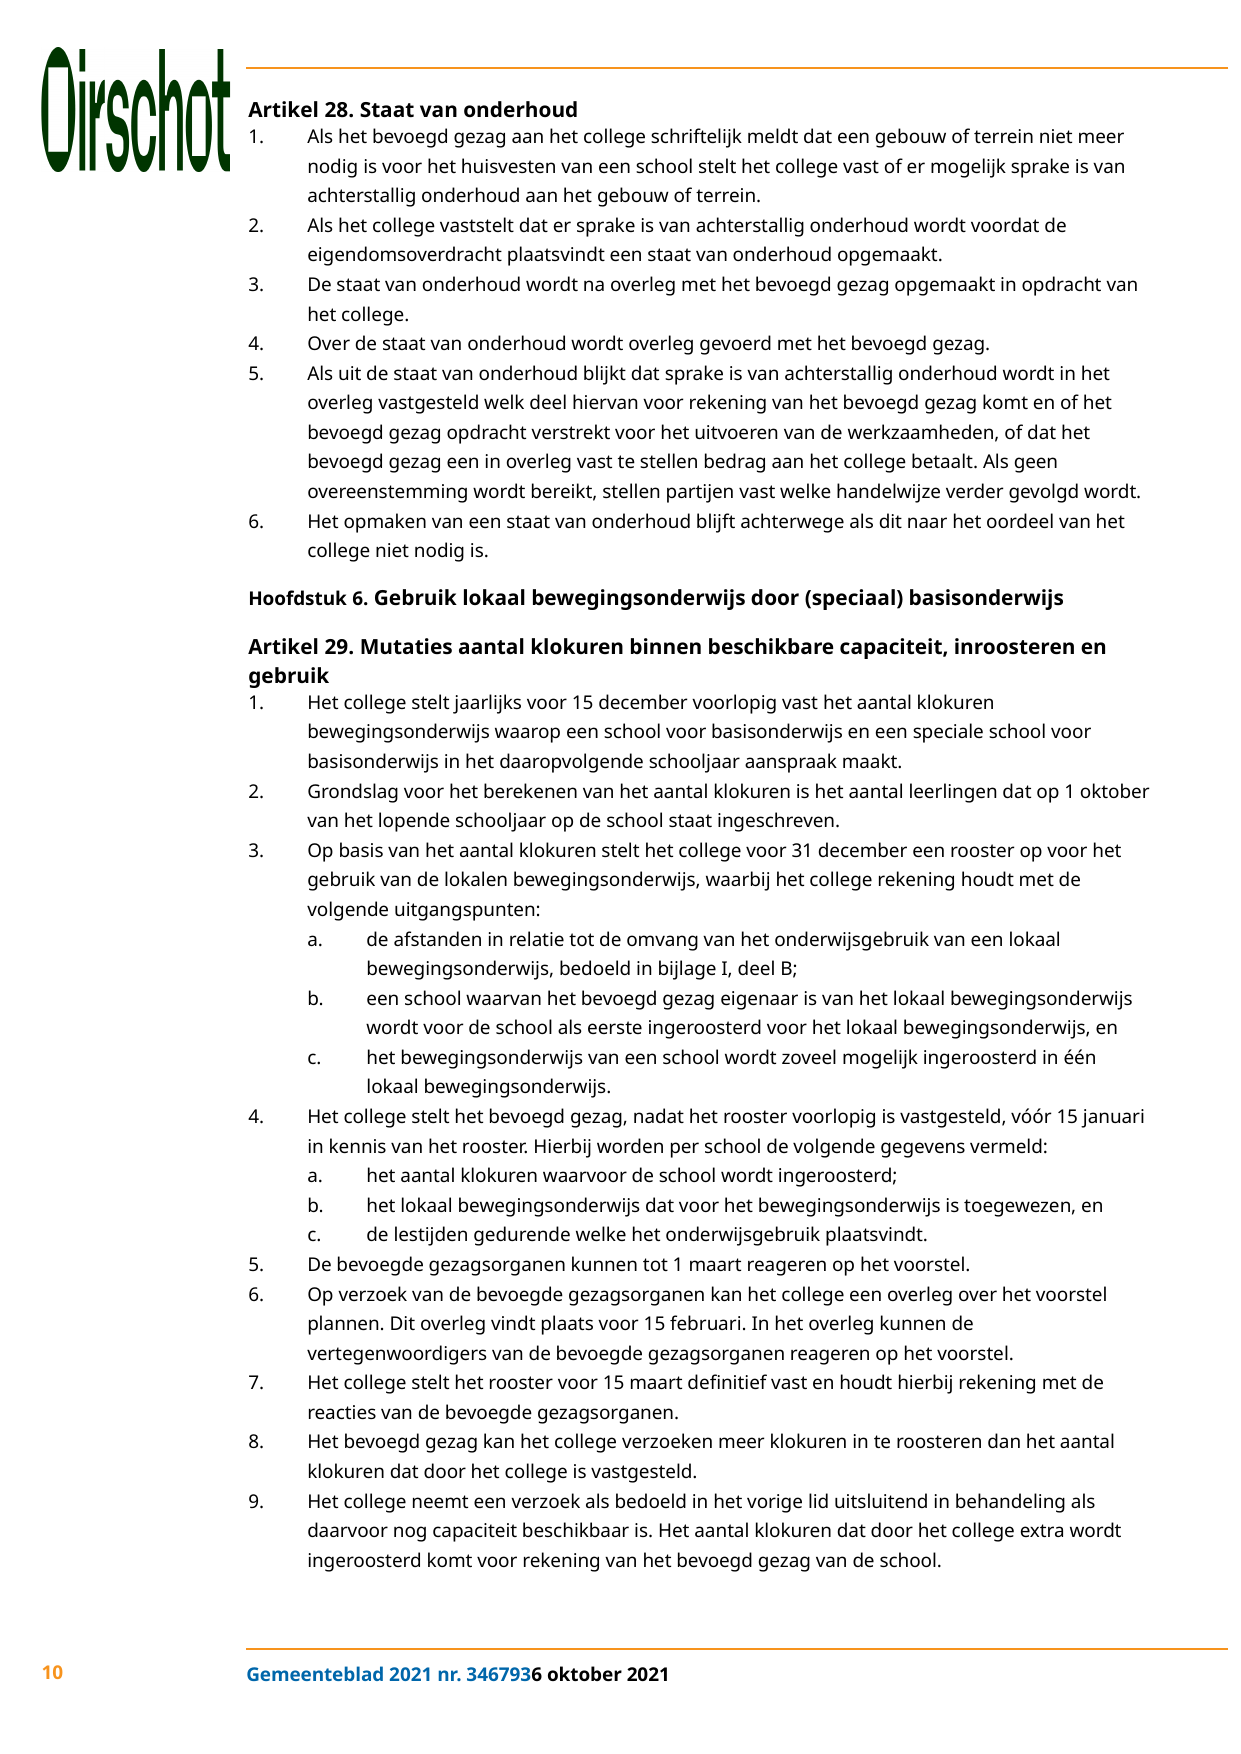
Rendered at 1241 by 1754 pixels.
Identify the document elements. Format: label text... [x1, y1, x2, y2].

list Het bevoegd gezag kan het college verzoeken meer klokuren in te roosteren dan het aantal klokuren dat door het college is vastgesteld. [248, 1429, 1152, 1484]
list Het college neemt een verzoek als bedoeld in het vorige lid uitsluitend in behandeling als daarvoor nog capaciteit beschikbaar is. Het aantal klokuren dat door het college extra wordt ingeroosterd komt voor rekening van het bevoegd gezag van de school. [248, 1488, 1152, 1573]
list het bewegingsonderwijs van een school wordt zoveel mogelijk ingeroosterd in één lokaal bewegingsonderwijs. [307, 1044, 1152, 1099]
text Artikel 29. Mutaties aantal klokuren binnen beschikbare capaciteit, inroosteren en gebruik [248, 632, 1152, 689]
list Als het college vaststelt dat er sprake is van achterstallig onderhoud wordt voordat de eigendomsoverdracht plaatsvindt een staat van onderhoud opgemaakt. [248, 212, 1152, 267]
picture [41, 47, 231, 172]
text Artikel 28. Staat van onderhoud [248, 95, 1152, 123]
list Het college stelt het bevoegd gezag, nadat het rooster voorlopig is vastgesteld, vóór 15 januari in kennis van het rooster. Hierbij worden per school de volgende gegevens vermeld: [248, 1103, 1152, 1159]
list De staat van onderhoud wordt na overleg met het bevoegd gezag opgemaakt in opdracht van het college. [248, 271, 1152, 326]
list Op verzoek van de bevoegde gezagsorganen kan het college een overleg over het voorstel plannen. Dit overleg vindt plaats voor 15 februari. In het overleg kunnen de vertegenwoordigers van de bevoegde gezagsorganen reageren op het voorstel. [248, 1281, 1152, 1366]
list het lokaal bewegingsonderwijs dat voor het bewegingsonderwijs is toegewezen, en [307, 1192, 1152, 1218]
list Als het bevoegd gezag aan het college schriftelijk meldt dat een gebouw of terrein niet meer nodig is voor het huisvesten van een school stelt het college vast of er mogelijk sprake is van achterstallig onderhoud aan het gebouw of terrein. [248, 123, 1152, 208]
list de lestijden gedurende welke het onderwijsgebruik plaatsvindt. [307, 1222, 1152, 1247]
list Over de staat van onderhoud wordt overleg gevoerd met het bevoegd gezag. [248, 330, 1152, 356]
list Het college stelt het rooster voor 15 maart definitief vast en houdt hierbij rekening met de reacties van de bevoegde gezagsorganen. [248, 1369, 1152, 1425]
text Hoofdstuk 6. Gebruik lokaal bewegingsonderwijs door (speciaal) basisonderwijs [248, 583, 1152, 611]
list Grondslag voor het berekenen van het aantal klokuren is het aantal leerlingen dat op 1 oktober van het lopende schooljaar op de school staat ingeschreven. [248, 778, 1152, 833]
list Als uit de staat van onderhoud blijkt dat sprake is van achterstallig onderhoud wordt in het overleg vastgesteld welk deel hiervan voor rekening van het bevoegd gezag komt en of het bevoegd gezag opdracht verstrekt voor het uitvoeren van de werkzaamheden, of dat het bevoegd gezag een in overleg vast te stellen bedrag aan het college betaalt. Als geen overeenstemming wordt bereikt, stellen partijen vast welke handelwijze verder gevolgd wordt. [248, 360, 1152, 504]
list het aantal klokuren waarvoor de school wordt ingeroosterd; [307, 1162, 1152, 1188]
list De bevoegde gezagsorganen kunnen tot 1 maart reageren op het voorstel. [248, 1251, 1152, 1277]
list Op basis van het aantal klokuren stelt het college voor 31 december een rooster op voor het gebruik van de lokalen bewegingsonderwijs, waarbij het college rekening houdt met de volgende uitgangspunten: [248, 837, 1152, 922]
list Het opmaken van een staat van onderhoud blijft achterwege als dit naar het oordeel van het college niet nodig is. [248, 508, 1152, 563]
list de afstanden in relatie tot de omvang van het onderwijsgebruik van een lokaal bewegingsonderwijs, bedoeld in bijlage I, deel B; [307, 926, 1152, 981]
list Het college stelt jaarlijks voor 15 december voorlopig vast het aantal klokuren bewegingsonderwijs waarop een school voor basisonderwijs en een speciale school voor basisonderwijs in het daaropvolgende schooljaar aanspraak maakt. [248, 689, 1152, 774]
list een school waarvan het bevoegd gezag eigenaar is van het lokaal bewegingsonderwijs wordt voor de school als eerste ingeroosterd voor het lokaal bewegingsonderwijs, en [307, 985, 1152, 1040]
